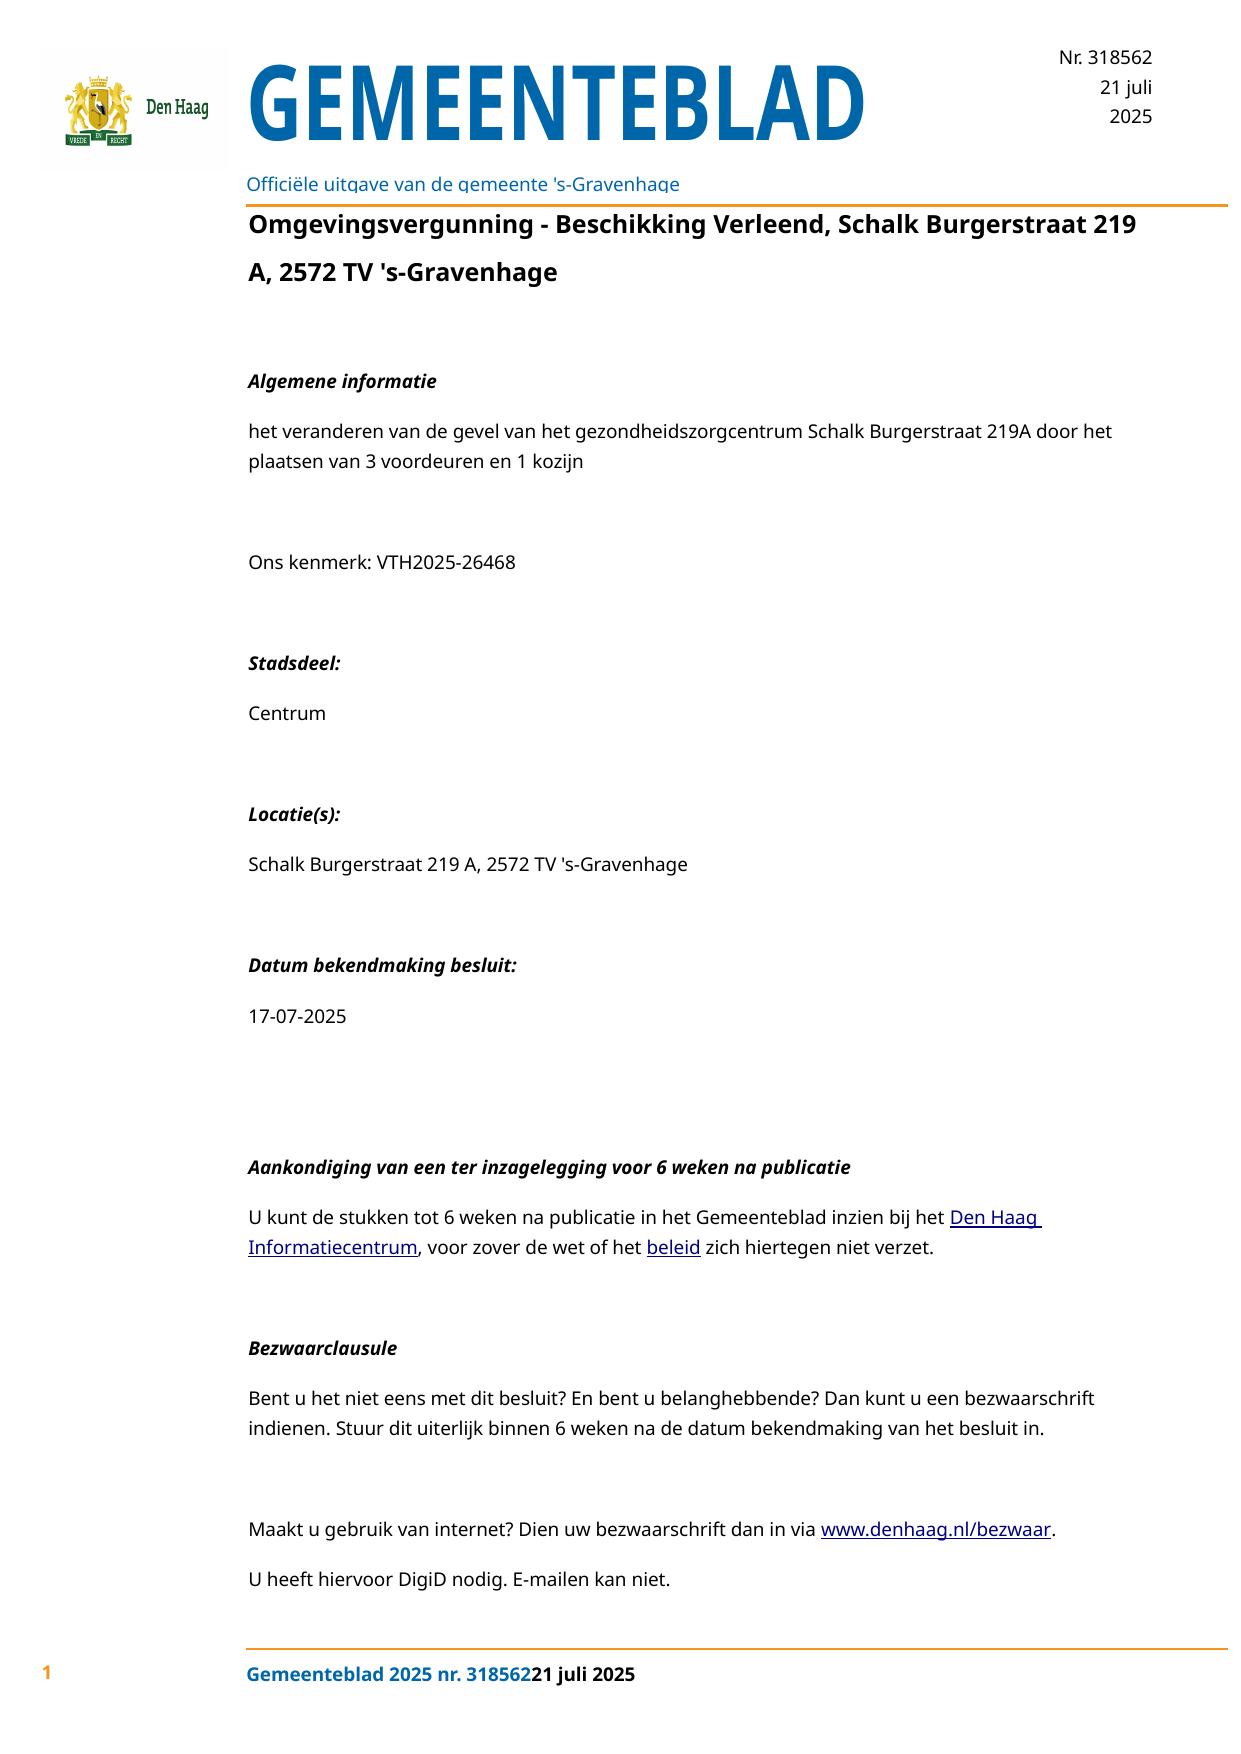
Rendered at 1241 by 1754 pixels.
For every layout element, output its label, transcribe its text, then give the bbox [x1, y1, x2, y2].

text Omgevingsvergunning - Beschikking Verleend, Schalk Burgerstraat 219 A, 2572 TV 's-Gravenhage [248, 207, 1152, 288]
text Stadsdeel: [248, 650, 1152, 676]
text Datum bekendmaking besluit: [248, 952, 1152, 978]
text het veranderen van de gevel van het gezondheidszorgcentrum Schalk Burgerstraat 219A door het plaatsen van 3 voordeuren en 1 kozijn [248, 419, 1152, 474]
text Aankondiging van een ter inzagelegging voor 6 weken na publicatie [248, 1154, 1152, 1180]
text Locatie(s): [248, 801, 1152, 827]
text Bent u het niet eens met dit besluit? En bent u belanghebbende? Dan kunt u een bezwaarschrift indienen. Stuur dit uiterlijk binnen 6 weken na de datum bekendmaking van het besluit in. [248, 1385, 1152, 1441]
text 17-07-2025 [248, 1003, 1152, 1029]
text Ons kenmerk: VTH2025-26468 [248, 549, 1152, 575]
text Schalk Burgerstraat 219 A, 2572 TV 's-Gravenhage [248, 852, 1152, 877]
picture [41, 47, 231, 172]
text Bezwaarclausule [248, 1335, 1152, 1361]
text Centrum [248, 700, 1152, 726]
text U heeft hiervoor DigiD nodig. E-mailen kan niet. [248, 1566, 1152, 1592]
text Maakt u gebruik van internet? Dien uw bezwaarschrift dan in via www.denhaag.nl/bezwaar. [248, 1516, 1152, 1542]
text Algemene informatie [248, 368, 1152, 394]
text U kunt de stukken tot 6 weken na publicatie in het Gemeenteblad inzien bij het Den Haag Informatiecentrum, voor zover de wet of het beleid zich hiertegen niet verzet. [248, 1204, 1152, 1260]
